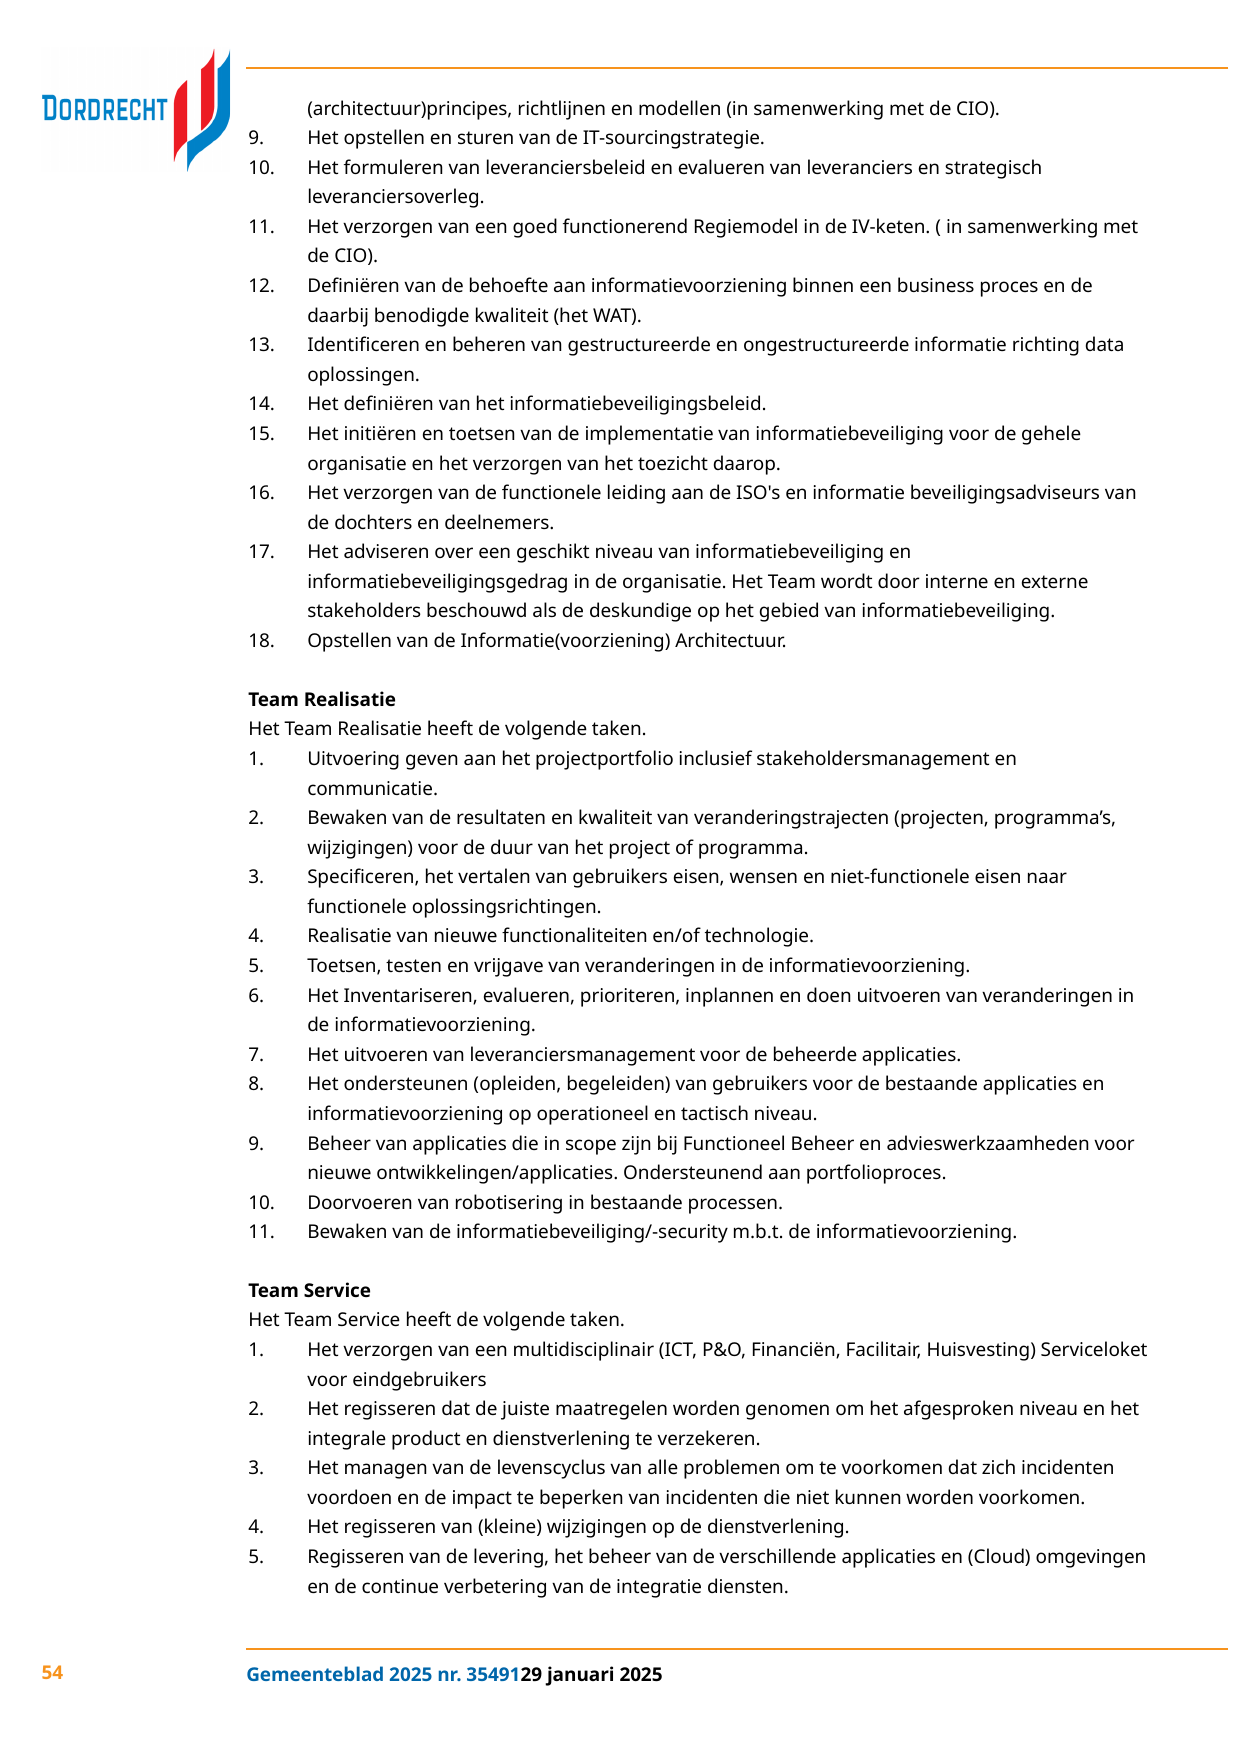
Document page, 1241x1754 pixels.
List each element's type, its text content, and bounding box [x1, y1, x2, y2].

list Het managen van de levenscyclus van alle problemen om te voorkomen dat zich incidenten voordoen en de impact te beperken van incidenten die niet kunnen worden voorkomen. [248, 1454, 1152, 1510]
list Het definiëren van het informatiebeveiligingsbeleid. [248, 391, 1152, 416]
list Het regisseren van (kleine) wijzigingen op de dienstverlening. [248, 1514, 1152, 1539]
list Bewaken van de resultaten en kwaliteit van veranderingstrajecten (projecten, programma’s, wijzigingen) voor de duur van het project of programma. [248, 804, 1152, 859]
text Het Team Realisatie heeft de volgende taken. [248, 716, 1152, 741]
list Opstellen van de Informatie(voorziening) Architectuur. [248, 627, 1152, 653]
list Het uitvoeren van leveranciersmanagement voor de beheerde applicaties. [248, 1041, 1152, 1067]
text Het Team Service heeft de volgende taken. [248, 1307, 1152, 1332]
list Toetsen, testen en vrijgave van veranderingen in de informatievoorziening. [248, 952, 1152, 978]
list Het adviseren over een geschikt niveau van informatiebeveiliging en informatiebeveiligingsgedrag in de organisatie. Het Team wordt door interne en externe stakeholders beschouwd als de deskundige op het gebied van informatiebeveiliging. [248, 538, 1152, 623]
table_header Team Service [248, 1278, 1152, 1303]
list Realisatie van nieuwe functionaliteiten en/of technologie. [248, 923, 1152, 948]
list Het ondersteunen (opleiden, begeleiden) van gebruikers voor de bestaande applicaties en informatievoorziening op operationeel en tactisch niveau. [248, 1071, 1152, 1126]
list Uitvoering geven aan het projectportfolio inclusief stakeholdersmanagement en communicatie. [248, 745, 1152, 800]
list Regisseren van de levering, het beheer van de verschillende applicaties en (Cloud) omgevingen en de continue verbetering van de integratie diensten. [248, 1543, 1152, 1599]
list Bewaken van de informatiebeveiliging/-security m.b.t. de informatievoorziening. [248, 1218, 1152, 1244]
list Het initiëren en toetsen van de implementatie van informatiebeveiliging voor de gehele organisatie en het verzorgen van het toezicht daarop. [248, 420, 1152, 476]
list Het formuleren van leveranciersbeleid en evalueren van leveranciers en strategisch leveranciersoverleg. [248, 154, 1152, 209]
list Definiëren van de behoefte aan informatievoorziening binnen een business proces en de daarbij benodigde kwaliteit (het WAT). [248, 272, 1152, 328]
list Het verzorgen van de functionele leiding aan de ISO's en informatie beveiligingsadviseurs van de dochters en deelnemers. [248, 479, 1152, 535]
list Het verzorgen van een goed functionerend Regiemodel in de IV-keten. ( in samenwerking met de CIO). [248, 213, 1152, 268]
list Specificeren, het vertalen van gebruikers eisen, wensen en niet-functionele eisen naar functionele oplossingsrichtingen. [248, 863, 1152, 919]
list Het verzorgen van een multidisciplinair (ICT, P&O, Financiën, Facilitair, Huisvesting) Serviceloket voor eindgebruikers [248, 1336, 1152, 1392]
list (architectuur)principes, richtlijnen en modellen (in samenwerking met de CIO). [248, 95, 1152, 121]
list Het opstellen en sturen van de IT-sourcingstrategie. [248, 124, 1152, 150]
table_header Team Realisatie [248, 687, 1152, 712]
list Beheer van applicaties die in scope zijn bij Functioneel Beheer en advieswerkzaamheden voor nieuwe ontwikkelingen/applicaties. Ondersteunend aan portfolioproces. [248, 1130, 1152, 1185]
list Het Inventariseren, evalueren, prioriteren, inplannen en doen uitvoeren van veranderingen in de informatievoorziening. [248, 982, 1152, 1037]
list Identificeren en beheren van gestructureerde en ongestructureerde informatie richting data oplossingen. [248, 331, 1152, 387]
list Doorvoeren van robotisering in bestaande processen. [248, 1189, 1152, 1214]
picture [41, 47, 231, 172]
list Het regisseren dat de juiste maatregelen worden genomen om het afgesproken niveau en het integrale product en dienstverlening te verzekeren. [248, 1395, 1152, 1451]
